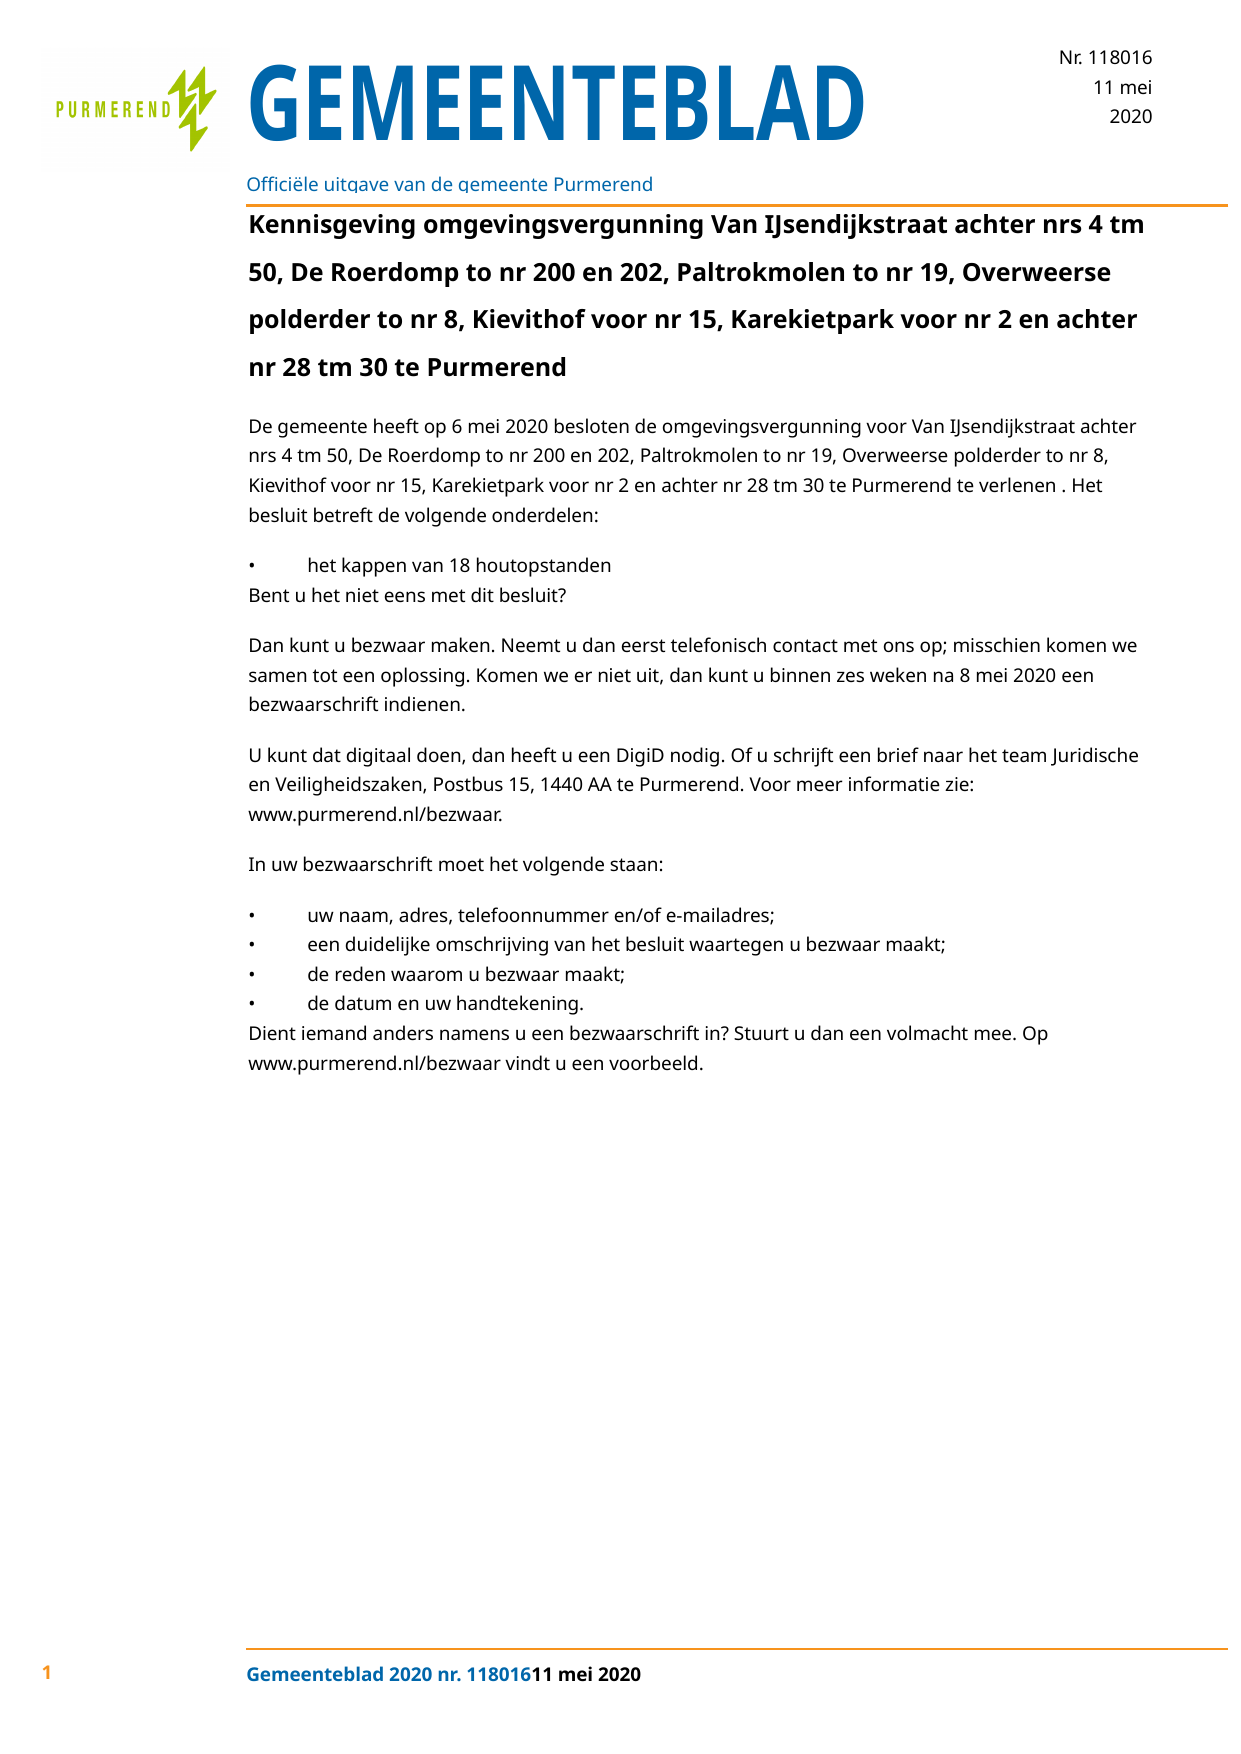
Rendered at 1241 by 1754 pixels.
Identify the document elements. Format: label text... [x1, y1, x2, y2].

list de reden waarom u bezwaar maakt; [248, 961, 1152, 987]
list het kappen van 18 houtopstanden [248, 552, 1152, 578]
text Dient iemand anders namens u een bezwaarschrift in? Stuurt u dan een volmacht mee. Op www.purmerend.nl/bezwaar vindt u een voorbeeld. [248, 1020, 1152, 1076]
text De gemeente heeft op 6 mei 2020 besloten de omgevingsvergunning voor Van IJsendijkstraat achter nrs 4 tm 50, De Roerdomp to nr 200 en 202, Paltrokmolen to nr 19, Overweerse polderder to nr 8, Kievithof voor nr 15, Karekietpark voor nr 2 en achter nr 28 tm 30 te Purmerend te verlenen . Het besluit betreft de volgende onderdelen: [248, 413, 1152, 528]
text U kunt dat digitaal doen, dan heeft u een DigiD nodig. Of u schrijft een brief naar het team Juridische en Veiligheidszaken, Postbus 15, 1440 AA te Purmerend. Voor meer informatie zie: www.purmerend.nl/bezwaar. [248, 742, 1152, 827]
text Dan kunt u bezwaar maken. Neemt u dan eerst telefonisch contact met ons op; misschien komen we samen tot een oplossing. Komen we er niet uit, dan kunt u binnen zes weken na 8 mei 2020 een bezwaarschrift indienen. [248, 632, 1152, 717]
text In uw bezwaarschrift moet het volgende staan: [248, 851, 1152, 877]
list de datum en uw handtekening. [248, 991, 1152, 1016]
list een duidelijke omschrijving van het besluit waartegen u bezwaar maakt; [248, 931, 1152, 957]
text Bent u het niet eens met dit besluit? [248, 582, 1152, 608]
list uw naam, adres, telefoonnummer en/of e-mailadres; [248, 902, 1152, 928]
text Kennisgeving omgevingsvergunning Van IJsendijkstraat achter nrs 4 tm 50, De Roerdomp to nr 200 en 202, Paltrokmolen to nr 19, Overweerse polderder to nr 8, Kievithof voor nr 15, Karekietpark voor nr 2 en achter nr 28 tm 30 te Purmerend [248, 207, 1152, 384]
picture [41, 47, 231, 172]
